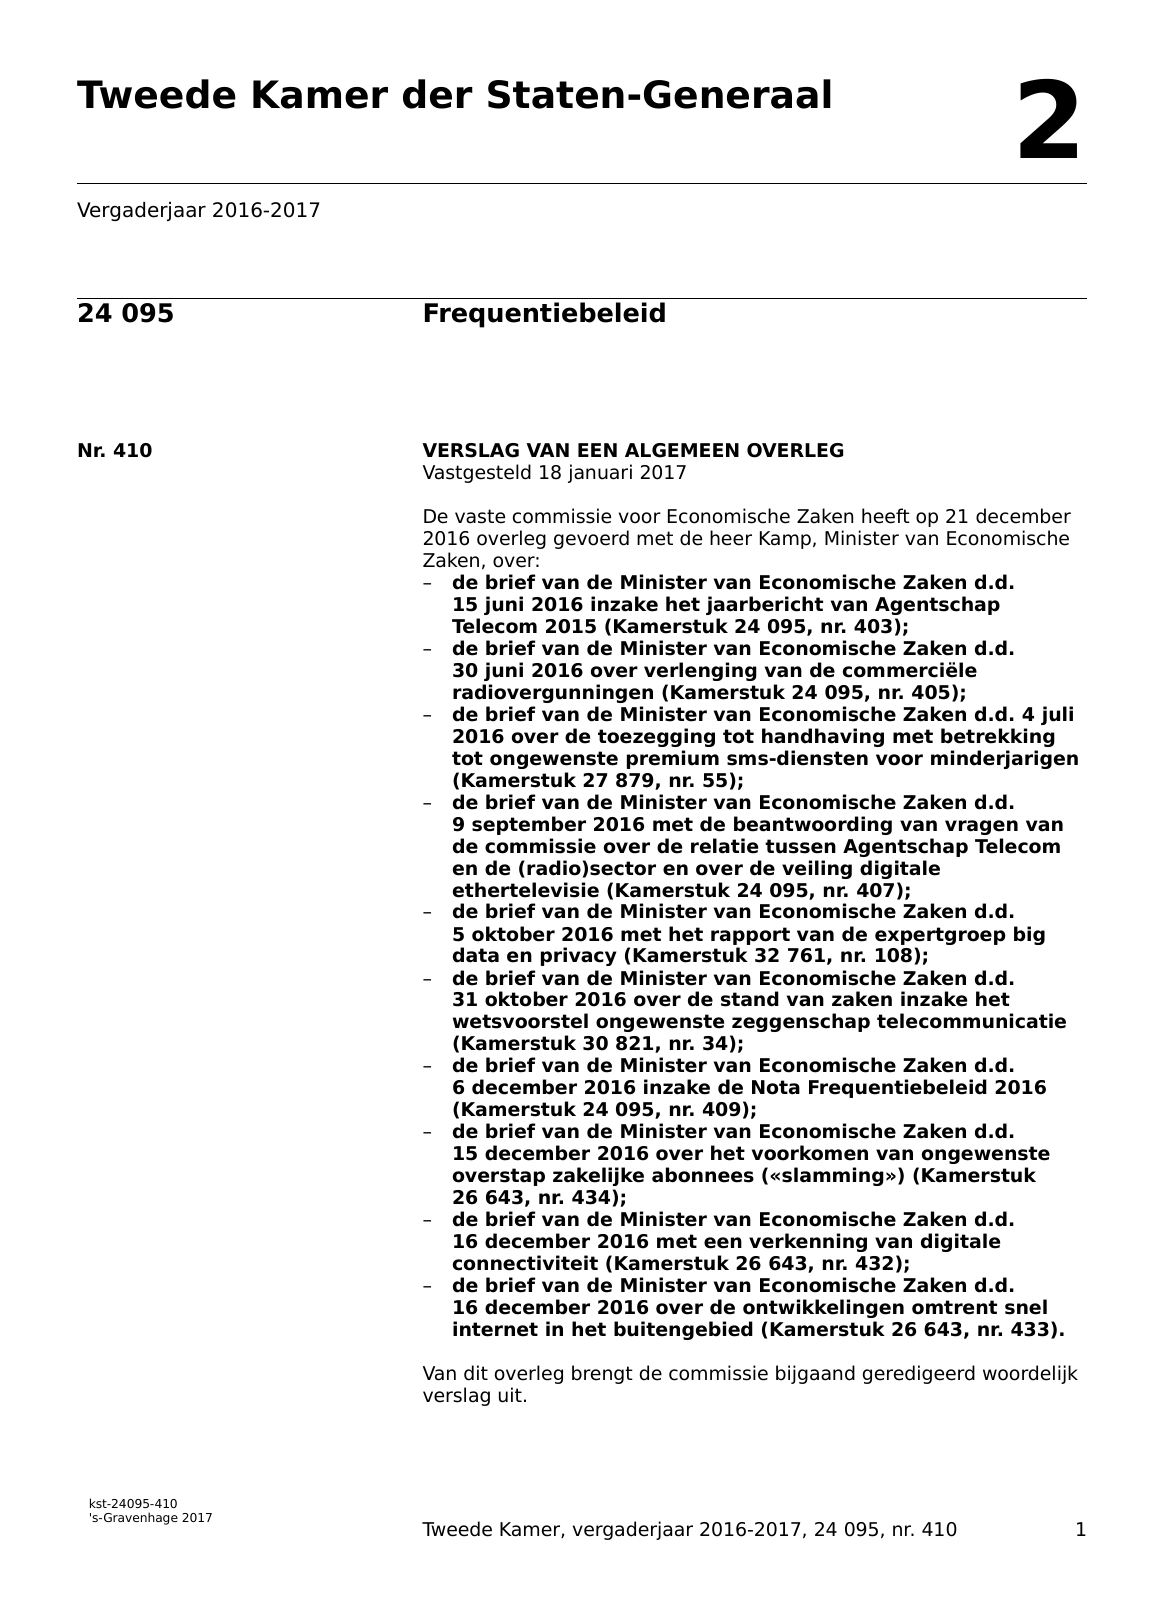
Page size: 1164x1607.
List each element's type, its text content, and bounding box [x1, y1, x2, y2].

text – de brief van de Minister van Economische Zaken d.d. 15 juni 2016 inzake het jaarbericht van Agentschap Telecom 2015 (Kamerstuk 24 095, nr. 403); [422, 572, 1087, 638]
text De vaste commissie voor Economische Zaken heeft op 21 december 2016 overleg gevoerd met de heer Kamp, Minister van Economische Zaken, over: [422, 506, 1087, 572]
table_header Tweede Kamer der Staten-Generaal [77, 59, 886, 183]
text – de brief van de Minister van Economische Zaken d.d. 30 juni 2016 over verlenging van de commerciële radiovergunningen (Kamerstuk 24 095, nr. 405); [422, 638, 1087, 704]
subtitle 24 095 Frequentiebeleid [77, 299, 1087, 329]
text kst-24095-410 [88, 1497, 323, 1511]
text – de brief van de Minister van Economische Zaken d.d. 4 juli 2016 over de toezegging tot handhaving met betrekking tot ongewenste premium sms-diensten voor minderjarigen (Kamerstuk 27 879, nr. 55); [422, 704, 1087, 792]
text – de brief van de Minister van Economische Zaken d.d. 15 december 2016 over het voorkomen van ongewenste overstap zakelijke abonnees («slamming») (Kamerstuk 26 643, nr. 434); [422, 1121, 1087, 1209]
subtitle Nr. 410 VERSLAG VAN EEN ALGEMEEN OVERLEG [77, 440, 1087, 462]
text – de brief van de Minister van Economische Zaken d.d. 16 december 2016 over de ontwikkelingen omtrent snel internet in het buitengebied (Kamerstuk 26 643, nr. 433). [422, 1275, 1087, 1341]
text Van dit overleg brengt de commissie bijgaand geredigeerd woordelijk verslag uit. [422, 1363, 1087, 1407]
text – de brief van de Minister van Economische Zaken d.d. 31 oktober 2016 over de stand van zaken inzake het wetsvoorstel ongewenste zeggenschap telecommunicatie (Kamerstuk 30 821, nr. 34); [422, 967, 1087, 1055]
table_cell Vergaderjaar 2016-2017 [77, 184, 1087, 298]
text Vastgesteld 18 januari 2017 [422, 462, 1087, 484]
table_header 2 [886, 59, 1087, 183]
text – de brief van de Minister van Economische Zaken d.d. 5 oktober 2016 met het rapport van de expertgroep big data en privacy (Kamerstuk 32 761, nr. 108); [422, 901, 1087, 967]
text – de brief van de Minister van Economische Zaken d.d. 16 december 2016 met een verkenning van digitale connectiviteit (Kamerstuk 26 643, nr. 432); [422, 1209, 1087, 1275]
text – de brief van de Minister van Economische Zaken d.d. 9 september 2016 met de beantwoording van vragen van de commissie over de relatie tussen Agentschap Telecom en de (radio)sector en over de veiling digitale ethertelevisie (Kamerstuk 24 095, nr. 407); [422, 792, 1087, 901]
text – de brief van de Minister van Economische Zaken d.d. 6 december 2016 inzake de Nota Frequentiebeleid 2016 (Kamerstuk 24 095, nr. 409); [422, 1055, 1087, 1121]
text 's-Gravenhage 2017 [88, 1511, 323, 1525]
